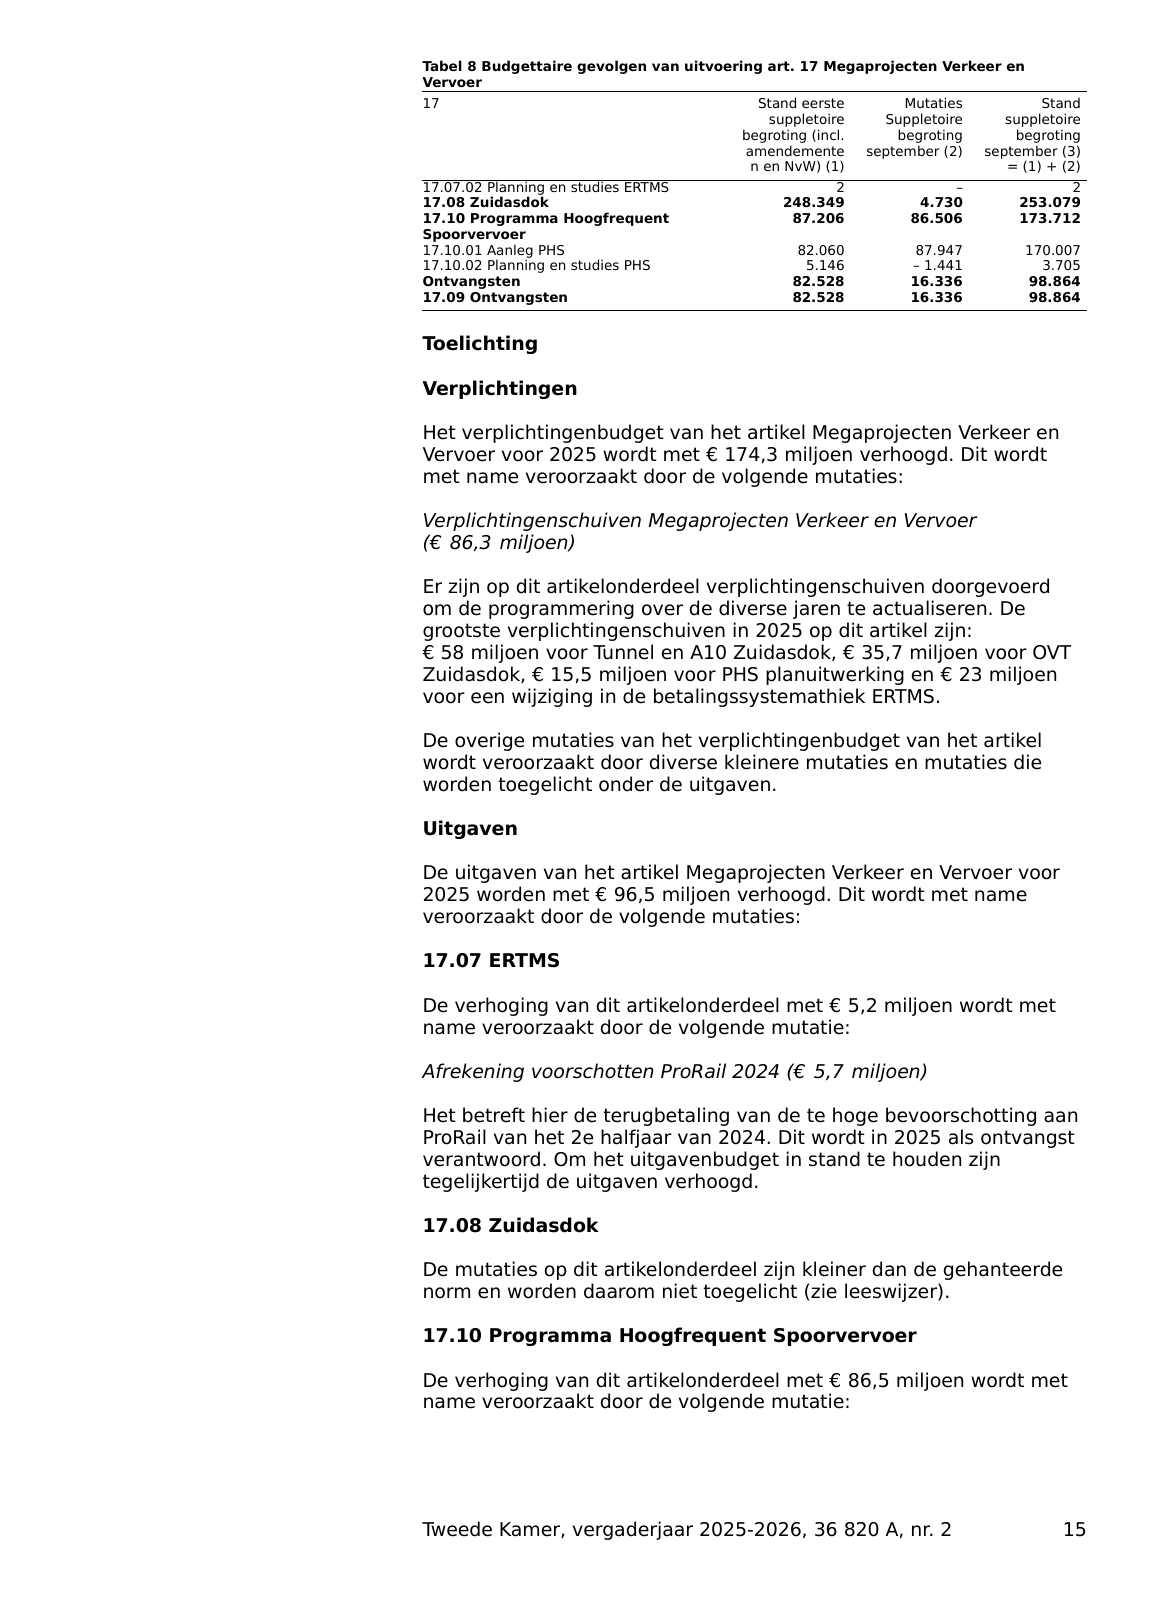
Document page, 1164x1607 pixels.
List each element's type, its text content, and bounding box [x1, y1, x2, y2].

table_cell 248.349 [732, 195, 850, 211]
table_cell 17.09 Ontvangsten [422, 290, 732, 310]
table_cell – [850, 181, 968, 195]
text De overige mutaties van het verplichtingenbudget van het artikel wordt veroorzaakt door diverse kleinere mutaties en mutaties die worden toegelicht onder de uitgaven. [422, 730, 1087, 796]
table_cell 17.07.02 Planning en studies ERTMS [422, 181, 732, 195]
table_cell 4.730 [850, 195, 968, 211]
text Er zijn op dit artikelonderdeel verplichtingenschuiven doorgevoerd om de programmering over de diverse jaren te actualiseren. De grootste verplichtingenschuiven in 2025 op dit artikel zijn: € 58 miljoen voor Tunnel en A10 Zuidasdok, € 35,7 miljoen voor OVT Zuidasdok, € 15,5 miljoen voor PHS planuitwerking en € 23 miljoen voor een wijziging in de betalingssystemathiek ERTMS. [422, 576, 1087, 708]
text Het betreft hier de terugbetaling van de te hoge bevoorschotting aan ProRail van het 2e halfjaar van 2024. Dit wordt in 2025 als ontvangst verantwoord. Om het uitgavenbudget in stand te houden zijn tegelijkertijd de uitgaven verhoogd. [422, 1105, 1087, 1193]
table_cell Stand eerste suppletoire begroting (incl. amendementen en NvW) (1) [732, 92, 850, 179]
table_cell Stand suppletoire begroting september (3) = (1) + (2) [969, 92, 1087, 179]
text Het verplichtingenbudget van het artikel Megaprojecten Verkeer en Vervoer voor 2025 wordt met € 174,3 miljoen verhoogd. Dit wordt met name veroorzaakt door de volgende mutaties: [422, 422, 1087, 488]
table_cell 2 [969, 181, 1087, 195]
subtitle Verplichtingenschuiven Megaprojecten Verkeer en Vervoer (€ 86,3 miljoen) [422, 510, 1087, 554]
table_cell 253.079 [969, 195, 1087, 211]
text De verhoging van dit artikelonderdeel met € 86,5 miljoen wordt met name veroorzaakt door de volgende mutatie: [422, 1369, 1087, 1413]
table_cell 86.506 [850, 211, 968, 242]
subtitle 17.10 Programma Hoogfrequent Spoorvervoer [422, 1325, 1087, 1347]
table_cell 173.712 [969, 211, 1087, 242]
table_cell 17.10.02 Planning en studies PHS [422, 258, 732, 274]
table_cell 98.864 [969, 290, 1087, 310]
table_cell 5.146 [732, 258, 850, 274]
table_cell Mutaties Suppletoire begroting september (2) [850, 92, 968, 179]
subtitle 17.08 Zuidasdok [422, 1215, 1087, 1237]
table_cell 98.864 [969, 274, 1087, 290]
table_cell 82.528 [732, 290, 850, 310]
table_cell 2 [732, 181, 850, 195]
subtitle Afrekening voorschotten ProRail 2024 (€ 5,7 miljoen) [422, 1061, 1087, 1083]
table_cell 87.947 [850, 243, 968, 258]
subtitle Toelichting [422, 333, 1087, 355]
table_cell 17 [422, 92, 732, 179]
table_cell 87.206 [732, 211, 850, 242]
table_cell Ontvangsten [422, 274, 732, 290]
subtitle Verplichtingen [422, 377, 1087, 399]
subtitle 17.07 ERTMS [422, 950, 1087, 972]
table_header Tabel 8 Budgettaire gevolgen van uitvoering art. 17 Megaprojecten Verkeer en Vervoer [422, 59, 1087, 91]
table_cell – 1.441 [850, 258, 968, 274]
table_cell 170.007 [969, 243, 1087, 258]
table_cell 82.060 [732, 243, 850, 258]
text De mutaties op dit artikelonderdeel zijn kleiner dan de gehanteerde norm en worden daarom niet toegelicht (zie leeswijzer). [422, 1259, 1087, 1303]
text De verhoging van dit artikelonderdeel met € 5,2 miljoen wordt met name veroorzaakt door de volgende mutatie: [422, 994, 1087, 1038]
table_cell 17.10.01 Aanleg PHS [422, 243, 732, 258]
table_cell 82.528 [732, 274, 850, 290]
text De uitgaven van het artikel Megaprojecten Verkeer en Vervoer voor 2025 worden met € 96,5 miljoen verhoogd. Dit wordt met name veroorzaakt door de volgende mutaties: [422, 862, 1087, 928]
table_cell 17.10 Programma Hoogfrequent Spoorvervoer [422, 211, 732, 242]
subtitle Uitgaven [422, 818, 1087, 840]
table_cell 16.336 [850, 274, 968, 290]
table_cell 16.336 [850, 290, 968, 310]
table_cell 17.08 Zuidasdok [422, 195, 732, 211]
table_cell 3.705 [969, 258, 1087, 274]
